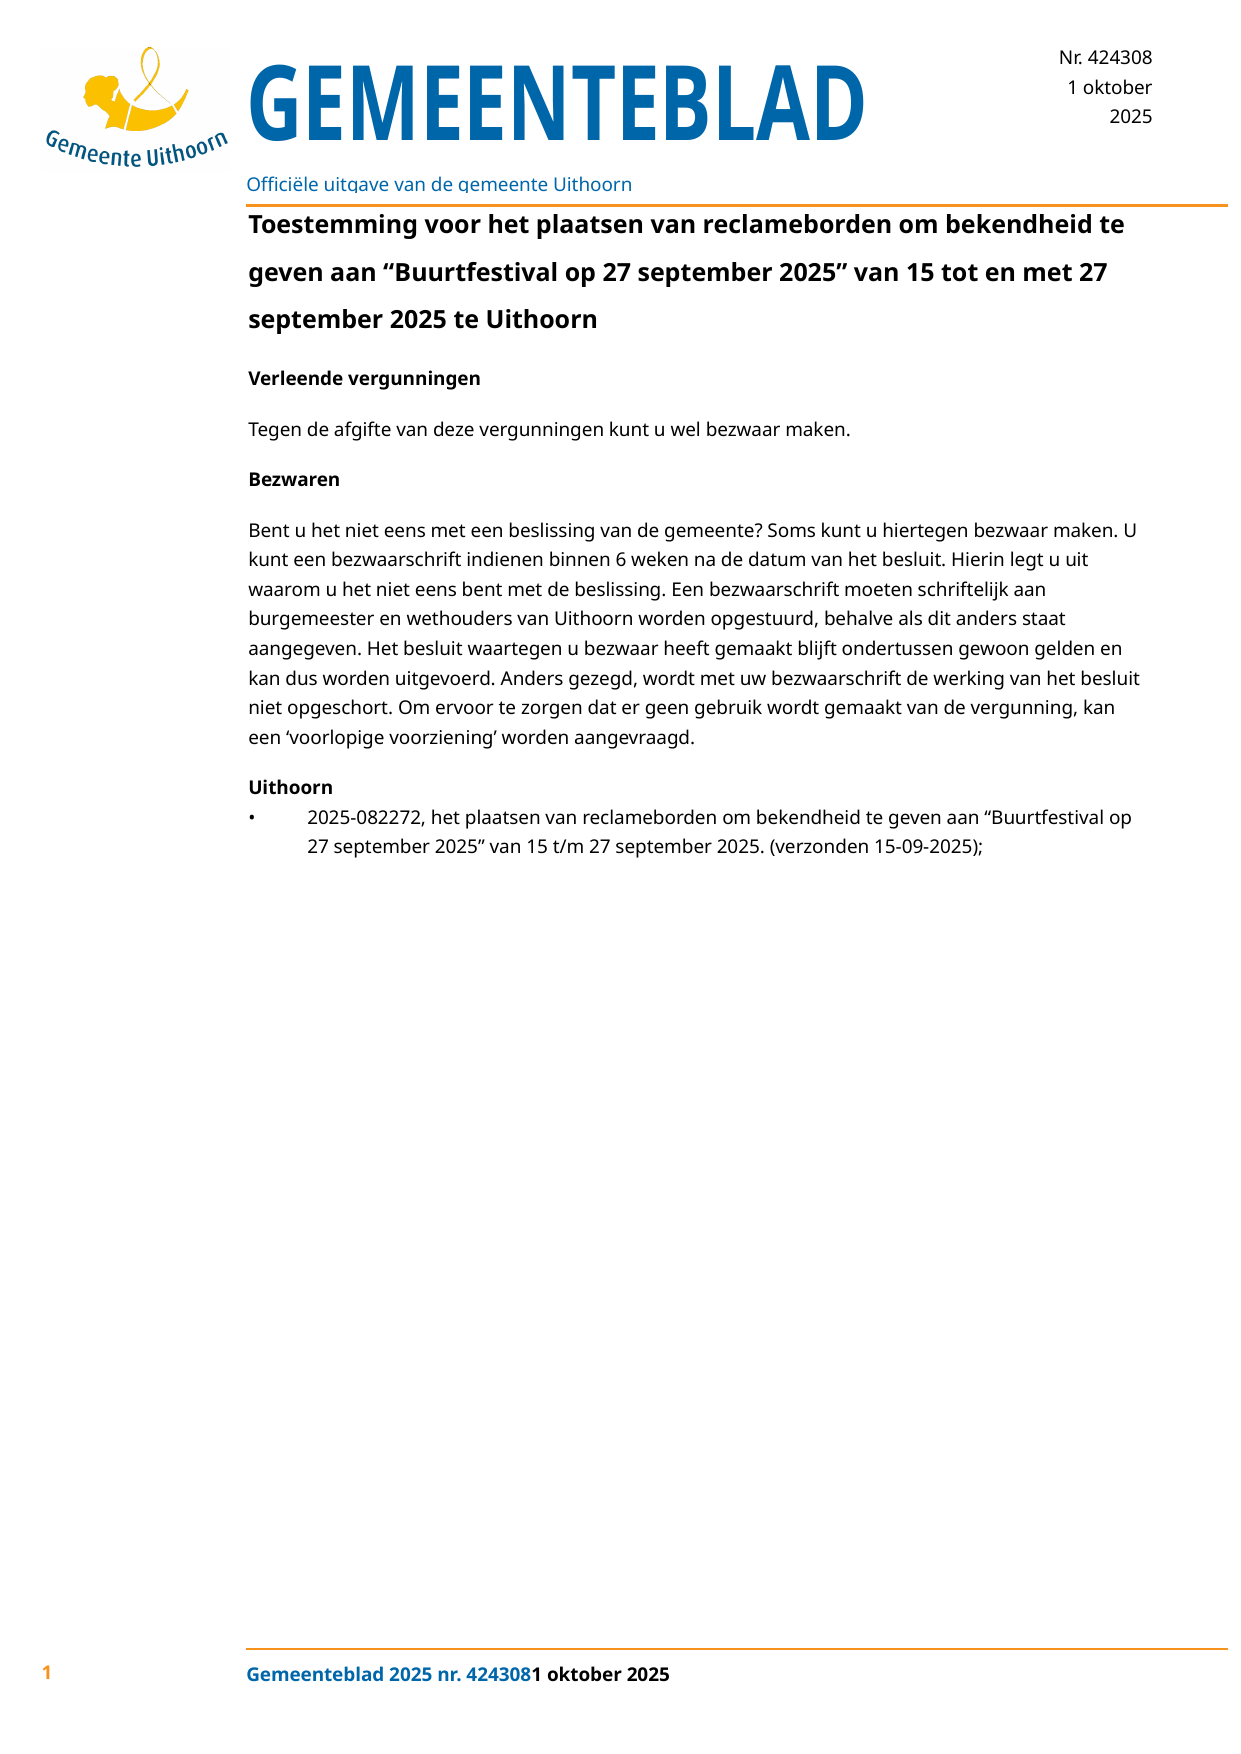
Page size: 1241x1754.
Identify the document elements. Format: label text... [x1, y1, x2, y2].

picture [41, 47, 231, 172]
text Tegen de afgifte van deze vergunningen kunt u wel bezwaar maken. [248, 416, 1152, 442]
list 2025-082272, het plaatsen van reclameborden om bekendheid te geven aan “Buurtfestival op 27 september 2025” van 15 t/m 27 september 2025. (verzonden 15-09-2025); [248, 804, 1152, 859]
text Bent u het niet eens met een beslissing van de gemeente? Soms kunt u hiertegen bezwaar maken. U kunt een bezwaarschrift indienen binnen 6 weken na de datum van het besluit. Hierin legt u uit waarom u het niet eens bent met de beslissing. Een bezwaarschrift moeten schriftelijk aan burgemeester en wethouders van Uithoorn worden opgestuurd, behalve als dit anders staat aangegeven. Het besluit waartegen u bezwaar heeft gemaakt blijft ondertussen gewoon gelden en kan dus worden uitgevoerd. Anders gezegd, wordt met uw bezwaarschrift de werking van het besluit niet opgeschort. Om ervoor te zorgen dat er geen gebruik wordt gemaakt van de vergunning, kan een ‘voorlopige voorziening’ worden aangevraagd. [248, 517, 1152, 749]
text Bezwaren [248, 466, 1152, 492]
text Toestemming voor het plaatsen van reclameborden om bekendheid te geven aan “Buurtfestival op 27 september 2025” van 15 tot en met 27 september 2025 te Uithoorn [248, 207, 1152, 336]
text Uithoorn [248, 774, 1152, 800]
text Verleende vergunningen [248, 366, 1152, 391]
